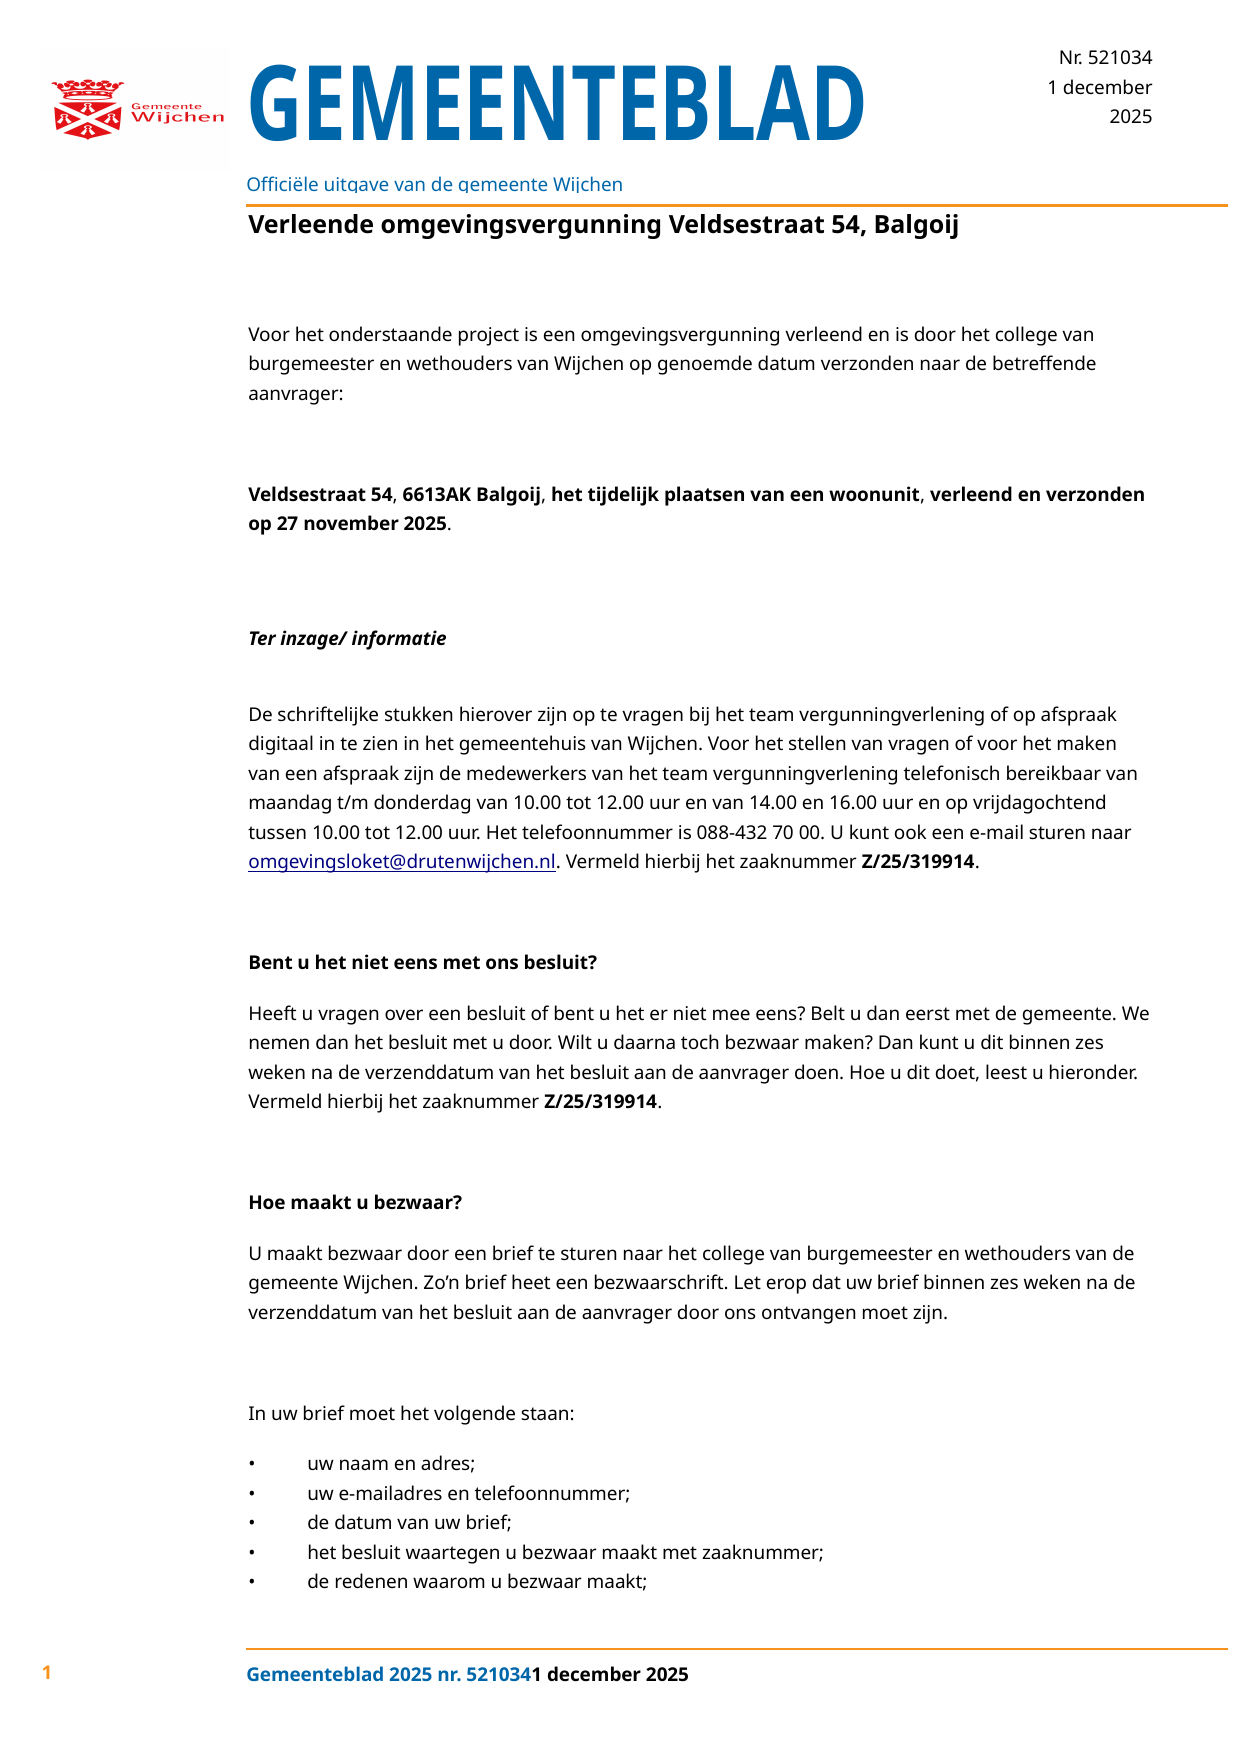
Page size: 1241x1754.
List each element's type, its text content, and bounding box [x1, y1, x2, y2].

text Voor het onderstaande project is een omgevingsvergunning verleend en is door het college van burgemeester en wethouders van Wijchen op genoemde datum verzonden naar de betreffende aanvrager: [248, 321, 1152, 406]
text Heeft u vragen over een besluit of bent u het er niet mee eens? Belt u dan eerst met de gemeente. We nemen dan het besluit met u door. Wilt u daarna toch bezwaar maken? Dan kunt u dit binnen zes weken na de verzenddatum van het besluit aan de aanvrager doen. Hoe u dit doet, leest u hieronder. Vermeld hierbij het zaaknummer Z/25/319914. [248, 1000, 1152, 1114]
text Hoe maakt u bezwaar? [248, 1189, 1152, 1215]
text U maakt bezwaar door een brief te sturen naar het college van burgemeester en wethouders van de gemeente Wijchen. Zo’n brief heet een bezwaarschrift. Let erop dat uw brief binnen zes weken na de verzenddatum van het besluit aan de aanvrager door ons ontvangen moet zijn. [248, 1240, 1152, 1325]
list uw e-mailadres en telefoonnummer; [248, 1480, 1152, 1506]
text In uw brief moet het volgende staan: [248, 1400, 1152, 1426]
text Ter inzage/ informatie [248, 625, 1152, 650]
list uw naam en adres; [248, 1450, 1152, 1476]
list het besluit waartegen u bezwaar maakt met zaaknummer; [248, 1539, 1152, 1565]
text Verleende omgevingsvergunning Veldsestraat 54, Balgoij [248, 207, 1152, 241]
text De schriftelijke stukken hierover zijn op te vragen bij het team vergunningverlening of op afspraak digitaal in te zien in het gemeentehuis van Wijchen. Voor het stellen van vragen of voor het maken van een afspraak zijn de medewerkers van het team vergunningverlening telefonisch bereikbaar van maandag t/m donderdag van 10.00 tot 12.00 uur en van 14.00 en 16.00 uur en op vrijdagochtend tussen 10.00 tot 12.00 uur. Het telefoonnummer is 088-432 70 00. U kunt ook een e-mail sturen naar omgevingsloket@drutenwijchen.nl. Vermeld hierbij het zaaknummer Z/25/319914. [248, 701, 1152, 874]
picture [41, 47, 231, 172]
list de redenen waarom u bezwaar maakt; [248, 1569, 1152, 1594]
text Bent u het niet eens met ons besluit? [248, 949, 1152, 975]
list de datum van uw brief; [248, 1509, 1152, 1535]
text Veldsestraat 54, 6613AK Balgoij, het tijdelijk plaatsen van een woonunit, verleend en verzonden op 27 november 2025. [248, 481, 1152, 536]
